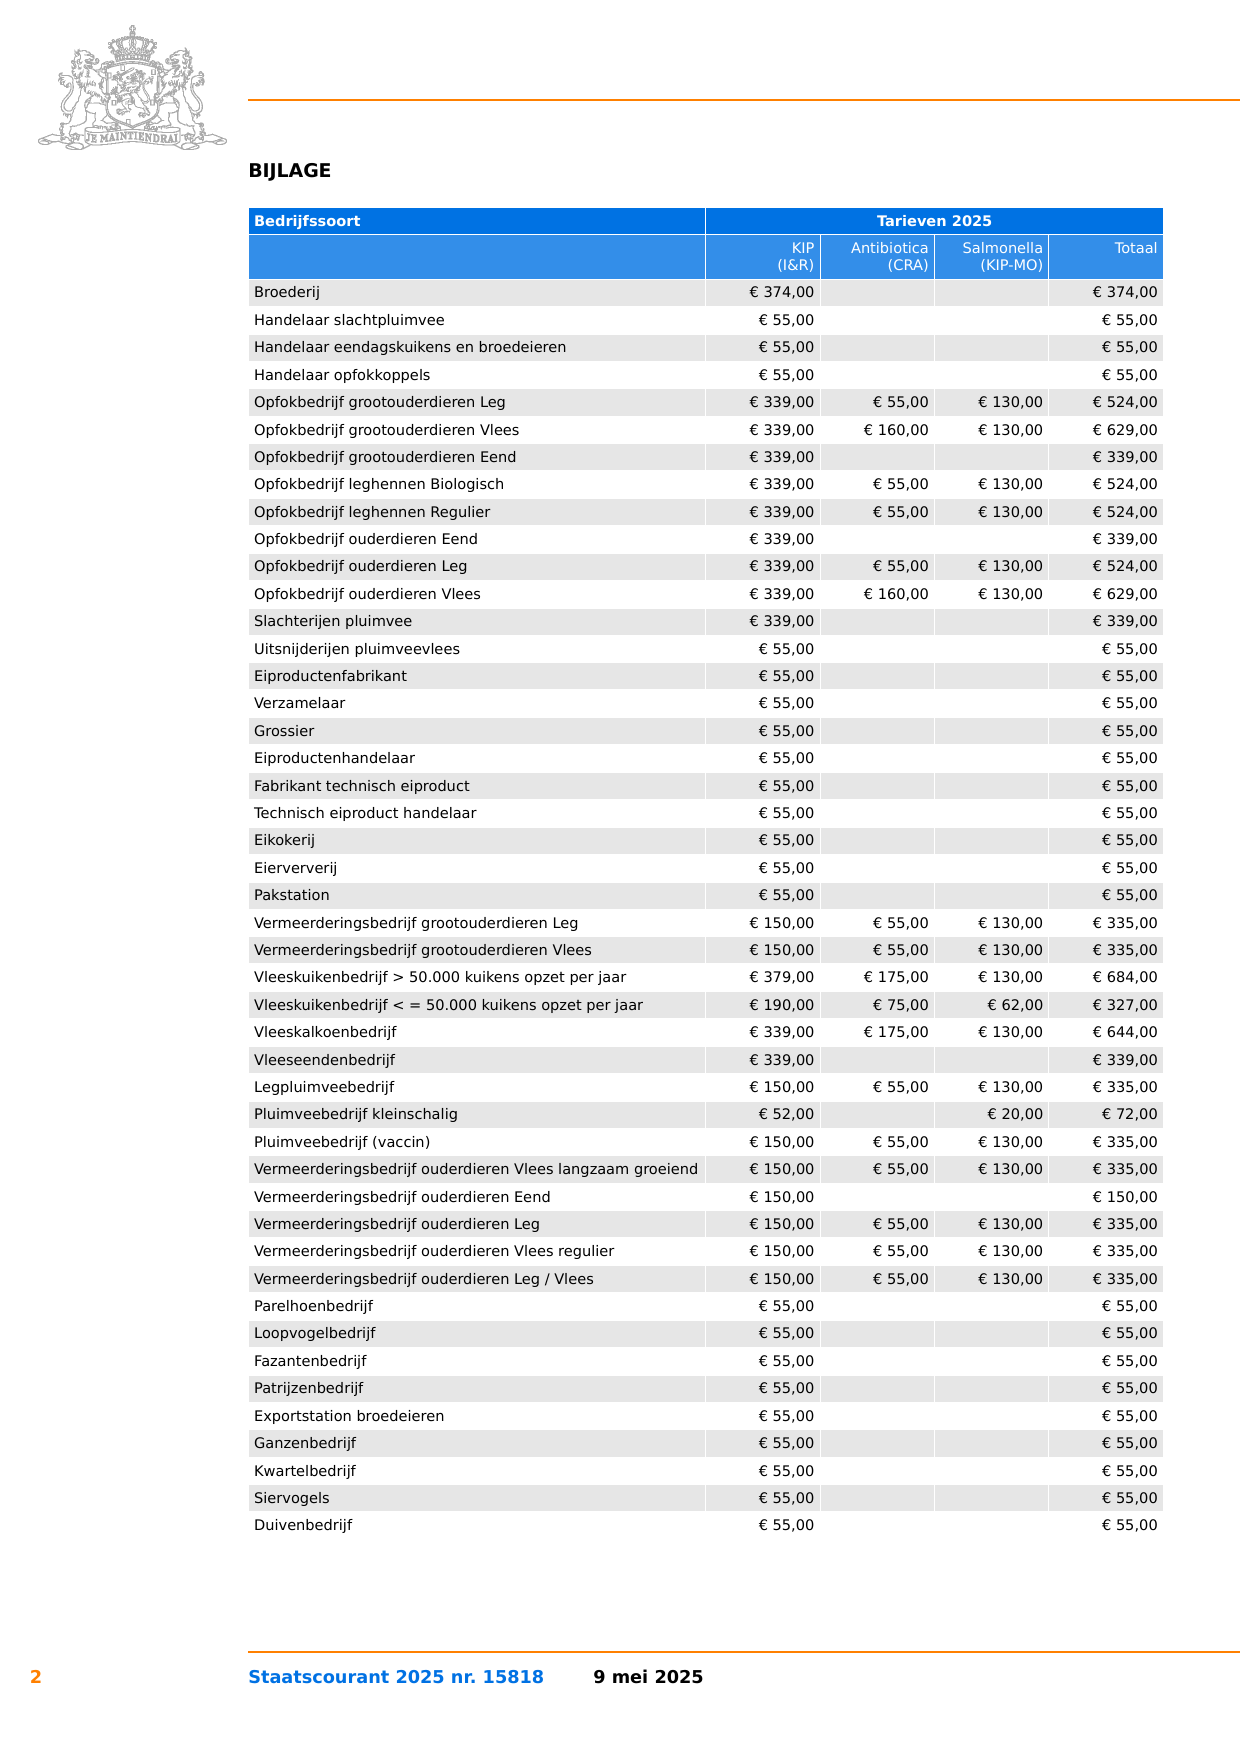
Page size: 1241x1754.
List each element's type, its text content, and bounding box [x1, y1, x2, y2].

table_cell € 339,00 [1049, 1047, 1163, 1073]
table_cell € 55,00 [706, 1376, 820, 1402]
table_header Bedrijfssoort [249, 208, 705, 234]
table_cell € 55,00 [1049, 1321, 1163, 1347]
table_cell [935, 1513, 1048, 1539]
table_cell [935, 335, 1048, 361]
table_cell € 339,00 [706, 554, 820, 580]
table_cell € 55,00 [1049, 1485, 1163, 1511]
table_cell [821, 1485, 934, 1511]
table_cell [935, 1348, 1048, 1374]
table_cell [821, 280, 934, 306]
table_cell € 55,00 [706, 1321, 820, 1347]
table_cell € 130,00 [935, 471, 1048, 498]
table_cell [935, 691, 1048, 717]
table_cell € 150,00 [706, 1129, 820, 1155]
table_cell [935, 1430, 1048, 1457]
table_cell € 55,00 [706, 1403, 820, 1429]
table_cell Fabrikant technisch eiproduct [249, 773, 705, 799]
table_cell [935, 745, 1048, 772]
table_cell [935, 718, 1048, 744]
table_cell [935, 883, 1048, 909]
table_cell € 55,00 [1049, 663, 1163, 689]
table_cell [935, 1403, 1048, 1429]
table_cell [821, 335, 934, 361]
table_cell [935, 1458, 1048, 1484]
table_cell [821, 609, 934, 635]
table_cell € 55,00 [706, 1430, 820, 1457]
table_cell € 339,00 [1049, 526, 1163, 553]
table_cell [821, 1458, 934, 1484]
table_cell Ganzenbedrijf [249, 1430, 705, 1457]
table_cell Vermeerderingsbedrijf grootouderdieren Vlees [249, 937, 705, 963]
table_cell [249, 235, 705, 279]
table_cell [821, 636, 934, 662]
table_cell € 55,00 [706, 1458, 820, 1484]
table_cell Handelaar eendagskuikens en broedeieren [249, 335, 705, 361]
table_cell € 374,00 [706, 280, 820, 306]
table_cell € 339,00 [706, 471, 820, 498]
table_cell € 52,00 [706, 1102, 820, 1128]
table_cell [935, 800, 1048, 827]
table_cell € 150,00 [1049, 1184, 1163, 1210]
table_cell Vermeerderingsbedrijf grootouderdieren Leg [249, 910, 705, 936]
table_cell [935, 609, 1048, 635]
table_cell Vermeerderingsbedrijf ouderdieren Leg [249, 1211, 705, 1237]
table_cell [935, 828, 1048, 854]
table_cell € 55,00 [821, 1129, 934, 1155]
table_cell [935, 280, 1048, 306]
table_cell Loopvogelbedrijf [249, 1321, 705, 1347]
table_cell Vleeseendenbedrijf [249, 1047, 705, 1073]
table_cell [821, 828, 934, 854]
table_cell Antibiotica (CRA) [821, 235, 934, 279]
table_cell [935, 773, 1048, 799]
table_cell Eiproductenhandelaar [249, 745, 705, 772]
table_cell [935, 307, 1048, 333]
table_cell € 130,00 [935, 937, 1048, 963]
table_cell € 160,00 [821, 581, 934, 607]
table_cell € 55,00 [821, 554, 934, 580]
table_cell € 339,00 [706, 609, 820, 635]
table_cell € 55,00 [1049, 335, 1163, 361]
table_cell € 55,00 [706, 800, 820, 827]
table_cell [935, 1184, 1048, 1210]
table_cell Slachterijen pluimvee [249, 609, 705, 635]
table_cell [935, 1321, 1048, 1347]
table_cell [821, 773, 934, 799]
table_cell € 150,00 [706, 1074, 820, 1101]
table_cell Opfokbedrijf grootouderdieren Vlees [249, 417, 705, 443]
table_cell € 130,00 [935, 417, 1048, 443]
table_cell [821, 362, 934, 388]
table_cell Uitsnijderijen pluimveevlees [249, 636, 705, 662]
table_cell € 55,00 [1049, 828, 1163, 854]
table_cell € 55,00 [1049, 1513, 1163, 1539]
table_cell [935, 855, 1048, 881]
table_cell € 55,00 [706, 718, 820, 744]
table_cell [821, 444, 934, 470]
table_cell Pluimveebedrijf kleinschalig [249, 1102, 705, 1128]
table_cell Vermeerderingsbedrijf ouderdieren Eend [249, 1184, 705, 1210]
table_cell [935, 1376, 1048, 1402]
table_cell € 55,00 [706, 307, 820, 333]
table_cell € 339,00 [706, 1047, 820, 1073]
table_cell [821, 691, 934, 717]
table_cell € 130,00 [935, 1019, 1048, 1046]
table_cell € 55,00 [1049, 773, 1163, 799]
table_cell [935, 362, 1048, 388]
table_cell € 150,00 [706, 1156, 820, 1183]
table_cell € 55,00 [1049, 745, 1163, 772]
table_cell € 55,00 [706, 335, 820, 361]
table_cell € 55,00 [706, 773, 820, 799]
table_cell € 327,00 [1049, 992, 1163, 1018]
table_cell Grossier [249, 718, 705, 744]
table_cell € 55,00 [1049, 362, 1163, 388]
table_cell Vermeerderingsbedrijf ouderdieren Leg / Vlees [249, 1266, 705, 1292]
table_cell [821, 526, 934, 553]
table_cell € 150,00 [706, 1211, 820, 1237]
table_cell Opfokbedrijf ouderdieren Leg [249, 554, 705, 580]
table_cell Totaal [1049, 235, 1163, 279]
table_cell € 55,00 [706, 1513, 820, 1539]
table_cell [821, 883, 934, 909]
table_cell € 130,00 [935, 1156, 1048, 1183]
table_cell € 150,00 [706, 1184, 820, 1210]
picture [38, 25, 227, 150]
table_cell € 75,00 [821, 992, 934, 1018]
table_cell € 130,00 [935, 1074, 1048, 1101]
table_cell € 55,00 [706, 1293, 820, 1320]
table_cell € 55,00 [706, 1348, 820, 1374]
table_cell [821, 663, 934, 689]
table_cell Handelaar opfokkoppels [249, 362, 705, 388]
table_cell Duivenbedrijf [249, 1513, 705, 1539]
table_cell Parelhoenbedrijf [249, 1293, 705, 1320]
table_cell [935, 526, 1048, 553]
table_cell [821, 800, 934, 827]
table_cell € 335,00 [1049, 1239, 1163, 1265]
table_cell € 55,00 [1049, 1376, 1163, 1402]
table_cell [821, 1047, 934, 1073]
table_cell € 150,00 [706, 910, 820, 936]
table_cell € 55,00 [706, 855, 820, 881]
table_cell € 55,00 [706, 1485, 820, 1511]
table_cell € 339,00 [706, 526, 820, 553]
table_cell [821, 1321, 934, 1347]
table_cell € 55,00 [821, 1211, 934, 1237]
table_cell € 175,00 [821, 1019, 934, 1046]
table_cell € 335,00 [1049, 937, 1163, 963]
table_cell € 130,00 [935, 910, 1048, 936]
table_cell € 55,00 [821, 1156, 934, 1183]
table_cell € 55,00 [821, 1074, 934, 1101]
table_cell € 130,00 [935, 1266, 1048, 1292]
table_cell [821, 855, 934, 881]
table_cell € 130,00 [935, 965, 1048, 991]
table_cell Opfokbedrijf ouderdieren Eend [249, 526, 705, 553]
table_cell € 335,00 [1049, 1211, 1163, 1237]
table_cell [821, 1184, 934, 1210]
table_cell [935, 1293, 1048, 1320]
table_cell Siervogels [249, 1485, 705, 1511]
table_cell € 55,00 [1049, 1403, 1163, 1429]
table_cell € 175,00 [821, 965, 934, 991]
table_cell Pluimveebedrijf (vaccin) [249, 1129, 705, 1155]
table_cell [935, 636, 1048, 662]
table_cell Patrijzenbedrijf [249, 1376, 705, 1402]
table_cell Fazantenbedrijf [249, 1348, 705, 1374]
table_cell € 524,00 [1049, 554, 1163, 580]
table_cell € 339,00 [706, 389, 820, 416]
table_cell € 130,00 [935, 581, 1048, 607]
table_cell € 644,00 [1049, 1019, 1163, 1046]
table_cell € 524,00 [1049, 499, 1163, 525]
table_cell Vermeerderingsbedrijf ouderdieren Vlees langzaam groeiend [249, 1156, 705, 1183]
table_cell € 55,00 [1049, 800, 1163, 827]
table_cell € 335,00 [1049, 1266, 1163, 1292]
table_cell € 335,00 [1049, 1129, 1163, 1155]
table_cell [821, 1513, 934, 1539]
table_cell [935, 444, 1048, 470]
table_cell € 150,00 [706, 1239, 820, 1265]
table_cell € 55,00 [706, 691, 820, 717]
table_cell Eiproductenfabrikant [249, 663, 705, 689]
table_cell € 55,00 [821, 1239, 934, 1265]
table_cell € 55,00 [1049, 855, 1163, 881]
table_cell Handelaar slachtpluimvee [249, 307, 705, 333]
table_cell € 55,00 [1049, 1458, 1163, 1484]
table_cell € 55,00 [821, 499, 934, 525]
table_cell € 55,00 [706, 883, 820, 909]
table_cell € 130,00 [935, 389, 1048, 416]
table_cell Opfokbedrijf grootouderdieren Eend [249, 444, 705, 470]
table_cell € 130,00 [935, 1129, 1048, 1155]
table_cell € 150,00 [706, 937, 820, 963]
table_cell € 524,00 [1049, 389, 1163, 416]
table_cell Vermeerderingsbedrijf ouderdieren Vlees regulier [249, 1239, 705, 1265]
table_cell [935, 1047, 1048, 1073]
table_cell [935, 663, 1048, 689]
table_cell € 55,00 [821, 389, 934, 416]
table_cell € 130,00 [935, 1239, 1048, 1265]
table_cell € 55,00 [821, 471, 934, 498]
table_cell € 524,00 [1049, 471, 1163, 498]
table_cell Pakstation [249, 883, 705, 909]
table_cell € 339,00 [706, 444, 820, 470]
table_cell [821, 307, 934, 333]
table_cell Opfokbedrijf leghennen Biologisch [249, 471, 705, 498]
table_cell Kwartelbedrijf [249, 1458, 705, 1484]
table_cell € 629,00 [1049, 581, 1163, 607]
table_cell € 55,00 [821, 910, 934, 936]
table_cell [821, 1293, 934, 1320]
table_cell € 55,00 [1049, 1348, 1163, 1374]
table_cell Eierververij [249, 855, 705, 881]
table_cell Eikokerij [249, 828, 705, 854]
table_cell € 20,00 [935, 1102, 1048, 1128]
table_cell Opfokbedrijf ouderdieren Vlees [249, 581, 705, 607]
subtitle BIJLAGE [248, 160, 1163, 182]
table_cell € 55,00 [1049, 307, 1163, 333]
table_cell € 55,00 [1049, 718, 1163, 744]
table_cell € 130,00 [935, 1211, 1048, 1237]
table_cell € 55,00 [1049, 636, 1163, 662]
table_cell € 335,00 [1049, 1074, 1163, 1101]
table_cell € 339,00 [1049, 609, 1163, 635]
table_cell Technisch eiproduct handelaar [249, 800, 705, 827]
table_cell € 55,00 [821, 937, 934, 963]
table_header Tarieven 2025 [706, 208, 1163, 234]
table_cell € 339,00 [706, 499, 820, 525]
table_cell Vleeskuikenbedrijf < = 50.000 kuikens opzet per jaar [249, 992, 705, 1018]
table_cell € 55,00 [706, 745, 820, 772]
table_cell Legpluimveebedrijf [249, 1074, 705, 1101]
table_cell Salmonella (KIP-MO) [935, 235, 1048, 279]
table_cell € 335,00 [1049, 1156, 1163, 1183]
table_cell [821, 1102, 934, 1128]
table_cell € 55,00 [706, 636, 820, 662]
table_cell € 55,00 [1049, 1293, 1163, 1320]
table_cell € 684,00 [1049, 965, 1163, 991]
table_cell [821, 718, 934, 744]
table_cell € 130,00 [935, 554, 1048, 580]
table_cell Opfokbedrijf leghennen Regulier [249, 499, 705, 525]
table_cell Exportstation broedeieren [249, 1403, 705, 1429]
table_cell € 379,00 [706, 965, 820, 991]
table_cell [821, 1348, 934, 1374]
table_cell [821, 1430, 934, 1457]
table_cell KIP (I&R) [706, 235, 820, 279]
table_cell € 374,00 [1049, 280, 1163, 306]
table_cell € 55,00 [1049, 883, 1163, 909]
table_cell [821, 745, 934, 772]
table_cell € 629,00 [1049, 417, 1163, 443]
table_cell Opfokbedrijf grootouderdieren Leg [249, 389, 705, 416]
table_cell € 55,00 [706, 362, 820, 388]
table_cell € 150,00 [706, 1266, 820, 1292]
table_cell € 55,00 [706, 828, 820, 854]
table_cell Vleeskuikenbedrijf > 50.000 kuikens opzet per jaar [249, 965, 705, 991]
table_cell € 339,00 [1049, 444, 1163, 470]
table_cell € 160,00 [821, 417, 934, 443]
table_cell € 55,00 [1049, 691, 1163, 717]
table_cell [935, 1485, 1048, 1511]
table_cell € 339,00 [706, 1019, 820, 1046]
table_cell € 72,00 [1049, 1102, 1163, 1128]
table_cell [821, 1376, 934, 1402]
table_cell € 55,00 [821, 1266, 934, 1292]
table_cell Vleeskalkoenbedrijf [249, 1019, 705, 1046]
table_cell € 339,00 [706, 417, 820, 443]
table_cell € 190,00 [706, 992, 820, 1018]
table_cell € 335,00 [1049, 910, 1163, 936]
table_cell € 55,00 [1049, 1430, 1163, 1457]
table_cell € 130,00 [935, 499, 1048, 525]
table_cell € 62,00 [935, 992, 1048, 1018]
table_cell [821, 1403, 934, 1429]
table_cell € 339,00 [706, 581, 820, 607]
table_cell € 55,00 [706, 663, 820, 689]
table_cell Verzamelaar [249, 691, 705, 717]
table_cell Broederij [249, 280, 705, 306]
